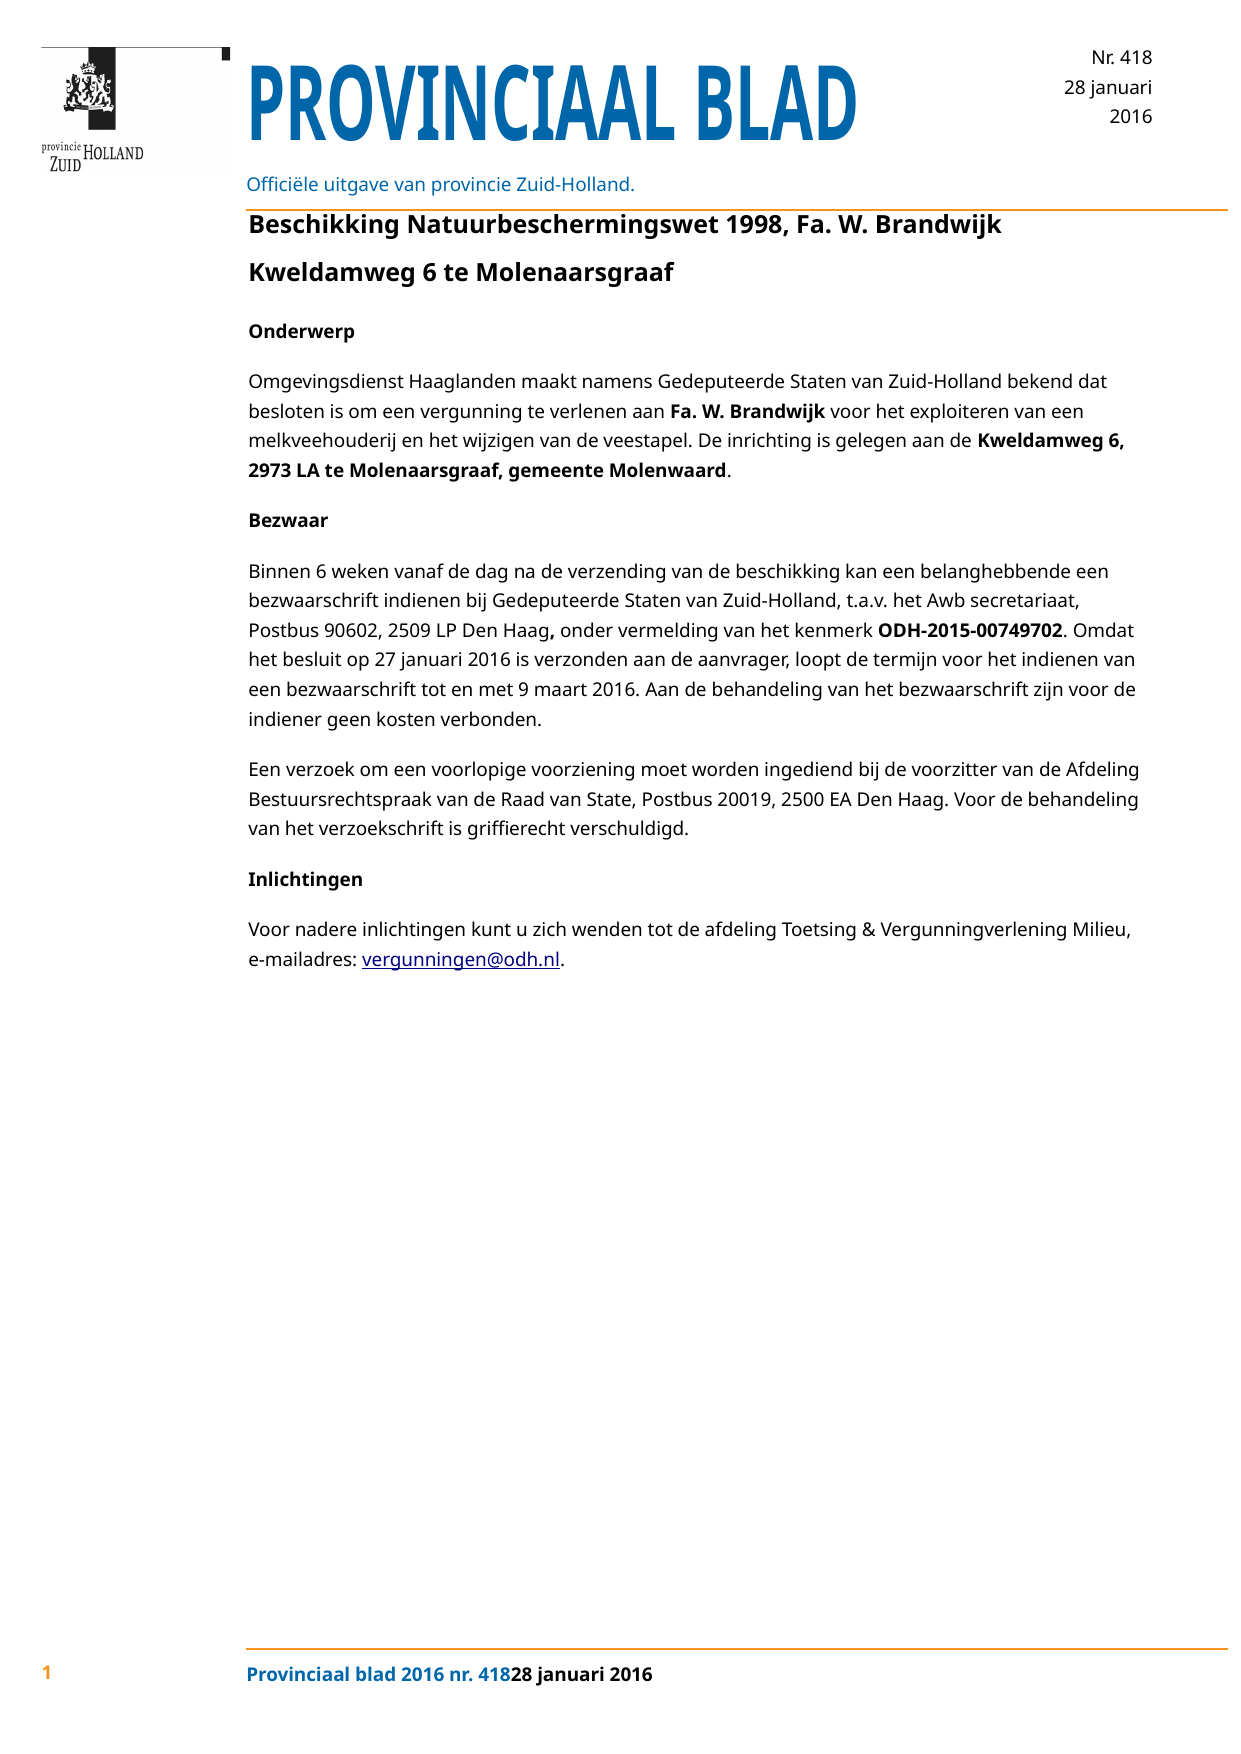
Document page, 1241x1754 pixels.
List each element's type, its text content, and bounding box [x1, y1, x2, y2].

picture [41, 47, 231, 172]
text Voor nadere inlichtingen kunt u zich wenden tot de afdeling Toetsing & Vergunningverlening Milieu, e-mailadres: vergunningen@odh.nl. [248, 916, 1152, 972]
text Binnen 6 weken vanaf de dag na de verzending van de beschikking kan een belanghebbende een bezwaarschrift indienen bij Gedeputeerde Staten van Zuid-Holland, t.a.v. het Awb secretariaat, Postbus 90602, 2509 LP Den Haag, onder vermelding van het kenmerk ODH-2015-00749702. Omdat het besluit op 27 januari 2016 is verzonden aan de aanvrager, loopt de termijn voor het indienen van een bezwaarschrift tot en met 9 maart 2016. Aan de behandeling van het bezwaarschrift zijn voor de indiener geen kosten verbonden. [248, 558, 1152, 732]
text Een verzoek om een voorlopige voorziening moet worden ingediend bij de voorzitter van de Afdeling Bestuursrechtspraak van de Raad van State, Postbus 20019, 2500 EA Den Haag. Voor de behandeling van het verzoekschrift is griffierecht verschuldigd. [248, 756, 1152, 841]
text Inlichtingen [248, 866, 1152, 892]
text Beschikking Natuurbeschermingswet 1998, Fa. W. Brandwijk Kweldamweg 6 te Molenaarsgraaf [248, 211, 1152, 288]
text Omgevingsdienst Haaglanden maakt namens Gedeputeerde Staten van Zuid-Holland bekend dat besloten is om een vergunning te verlenen aan Fa. W. Brandwijk voor het exploiteren van een melkveehouderij en het wijzigen van de veestapel. De inrichting is gelegen aan de Kweldamweg 6, 2973 LA te Molenaarsgraaf, gemeente Molenwaard. [248, 368, 1152, 483]
text Onderwerp [248, 318, 1152, 344]
text Bezwaar [248, 507, 1152, 533]
